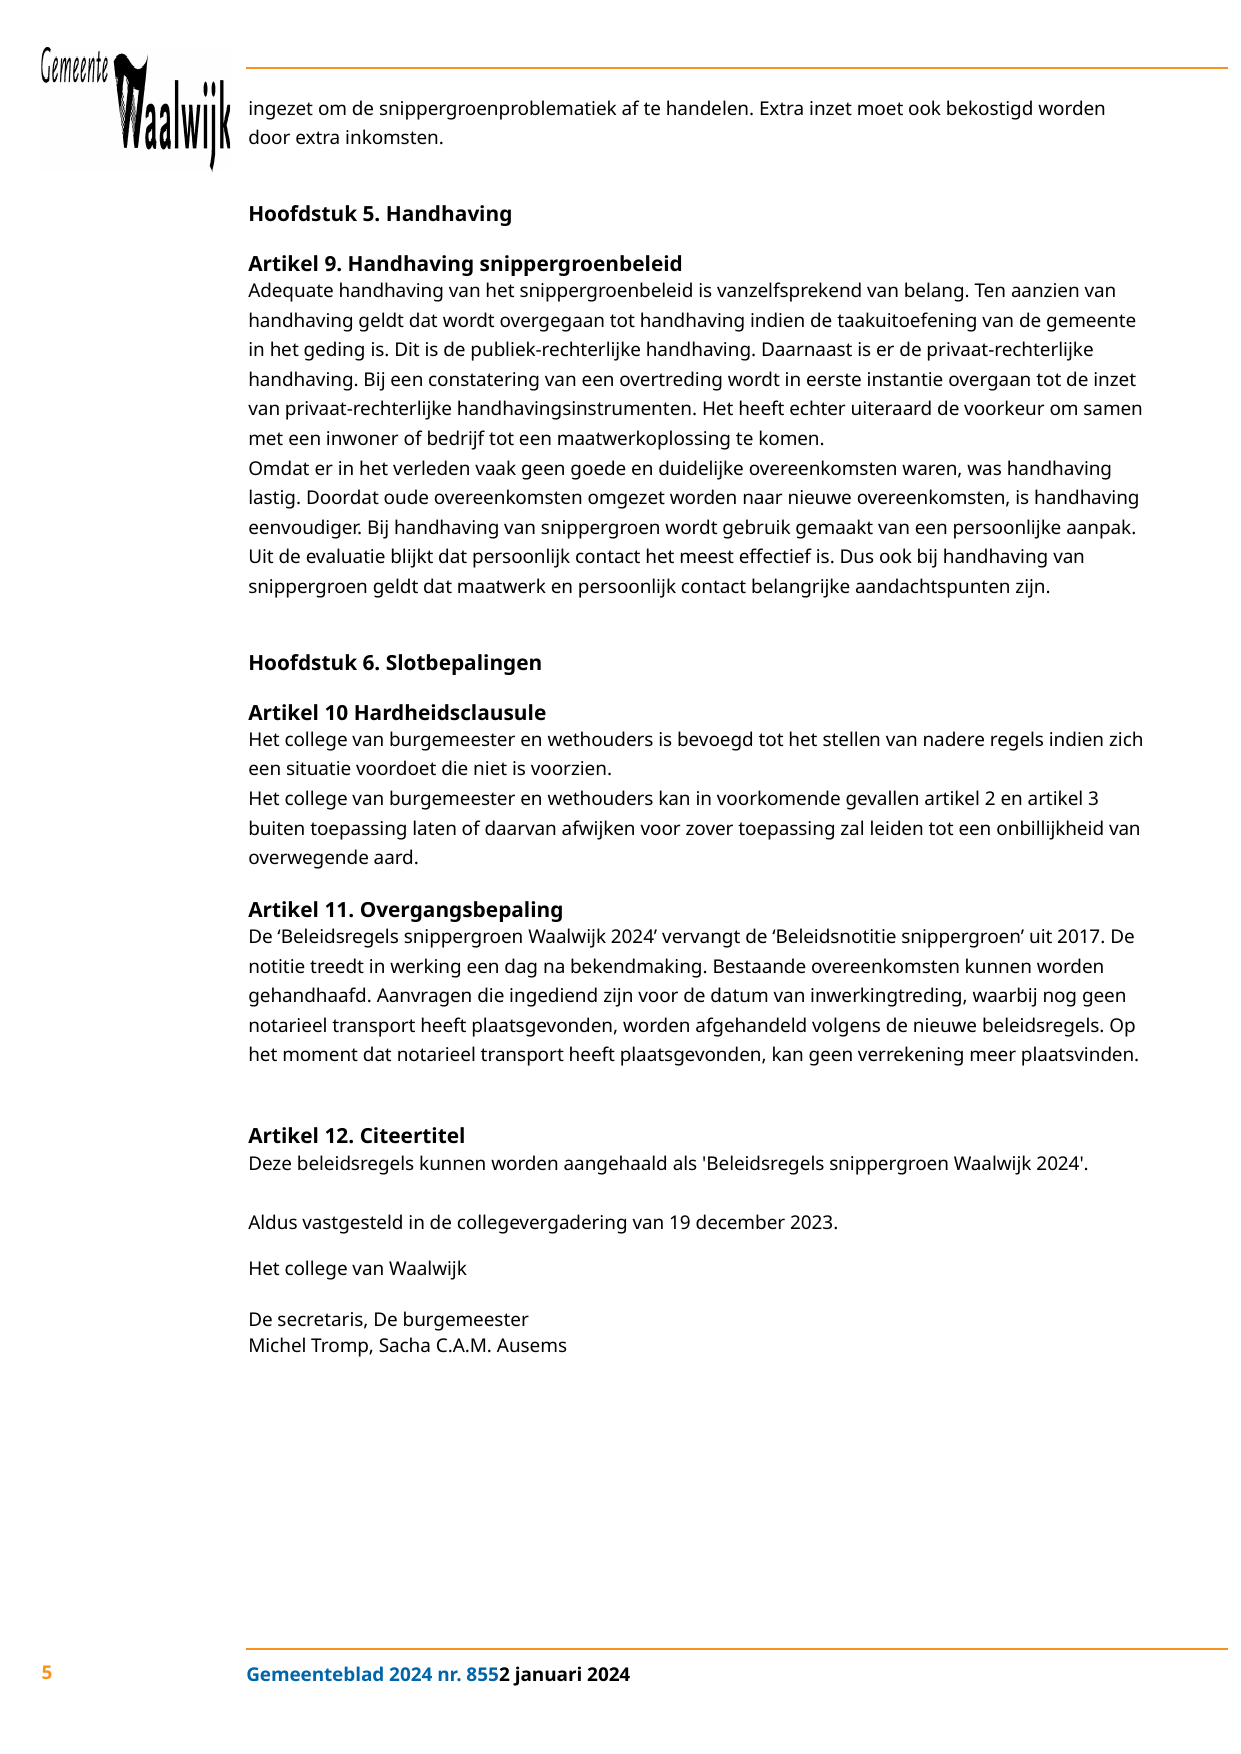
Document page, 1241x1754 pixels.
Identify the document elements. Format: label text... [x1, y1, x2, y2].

text Het college van burgemeester en wethouders kan in voorkomende gevallen artikel 2 en artikel 3 buiten toepassing laten of daarvan afwijken voor zover toepassing zal leiden tot een onbillijkheid van overwegende aard. [248, 785, 1152, 870]
text De secretaris, De burgemeester [248, 1306, 1152, 1332]
text Adequate handhaving van het snippergroenbeleid is vanzelfsprekend van belang. Ten aanzien van handhaving geldt dat wordt overgegaan tot handhaving indien de taakuitoefening van de gemeente in het geding is. Dit is de publiek-rechterlijke handhaving. Daarnaast is er de privaat-rechterlijke handhaving. Bij een constatering van een overtreding wordt in eerste instantie overgaan tot de inzet van privaat-rechterlijke handhavingsinstrumenten. Het heeft echter uiteraard de voorkeur om samen met een inwoner of bedrijf tot een maatwerkoplossing te komen. [248, 277, 1152, 451]
text Deze beleidsregels kunnen worden aangehaald als 'Beleidsregels snippergroen Waalwijk 2024'. [248, 1150, 1152, 1176]
text De ‘Beleidsregels snippergroen Waalwijk 2024’ vervangt de ‘Beleidsnotitie snippergroen’ uit 2017. De notitie treedt in werking een dag na bekendmaking. Bestaande overeenkomsten kunnen worden gehandhaafd. Aanvragen die ingediend zijn voor de datum van inwerkingtreding, waarbij nog geen notarieel transport heeft plaatsgevonden, worden afgehandeld volgens de nieuwe beleidsregels. Op het moment dat notarieel transport heeft plaatsgevonden, kan geen verrekening meer plaatsvinden. [248, 923, 1152, 1067]
text Artikel 9. Handhaving snippergroenbeleid [248, 249, 1152, 277]
text Artikel 10 Hardheidsclausule [248, 698, 1152, 726]
text Artikel 11. Overgangsbepaling [248, 895, 1152, 923]
text Het college van Waalwijk [248, 1255, 1152, 1281]
text Omdat er in het verleden vaak geen goede en duidelijke overeenkomsten waren, was handhaving lastig. Doordat oude overeenkomsten omgezet worden naar nieuwe overeenkomsten, is handhaving eenvoudiger. Bij handhaving van snippergroen wordt gebruik gemaakt van een persoonlijke aanpak. Uit de evaluatie blijkt dat persoonlijk contact het meest effectief is. Dus ook bij handhaving van snippergroen geldt dat maatwerk en persoonlijk contact belangrijke aandachtspunten zijn. [248, 455, 1152, 599]
text Michel Tromp, Sacha C.A.M. Ausems [248, 1332, 1152, 1358]
text Het college van burgemeester en wethouders is bevoegd tot het stellen van nadere regels indien zich een situatie voordoet die niet is voorzien. [248, 726, 1152, 781]
picture [41, 47, 231, 172]
text Artikel 12. Citeertitel [248, 1122, 1152, 1150]
text Hoofdstuk 6. Slotbepalingen [248, 648, 1152, 677]
text ingezet om de snippergroenproblematiek af te handelen. Extra inzet moet ook bekostigd worden door extra inkomsten. [248, 95, 1152, 150]
text Aldus vastgesteld in de collegevergadering van 19 december 2023. [248, 1209, 1152, 1235]
text Hoofdstuk 5. Handhaving [248, 199, 1152, 228]
